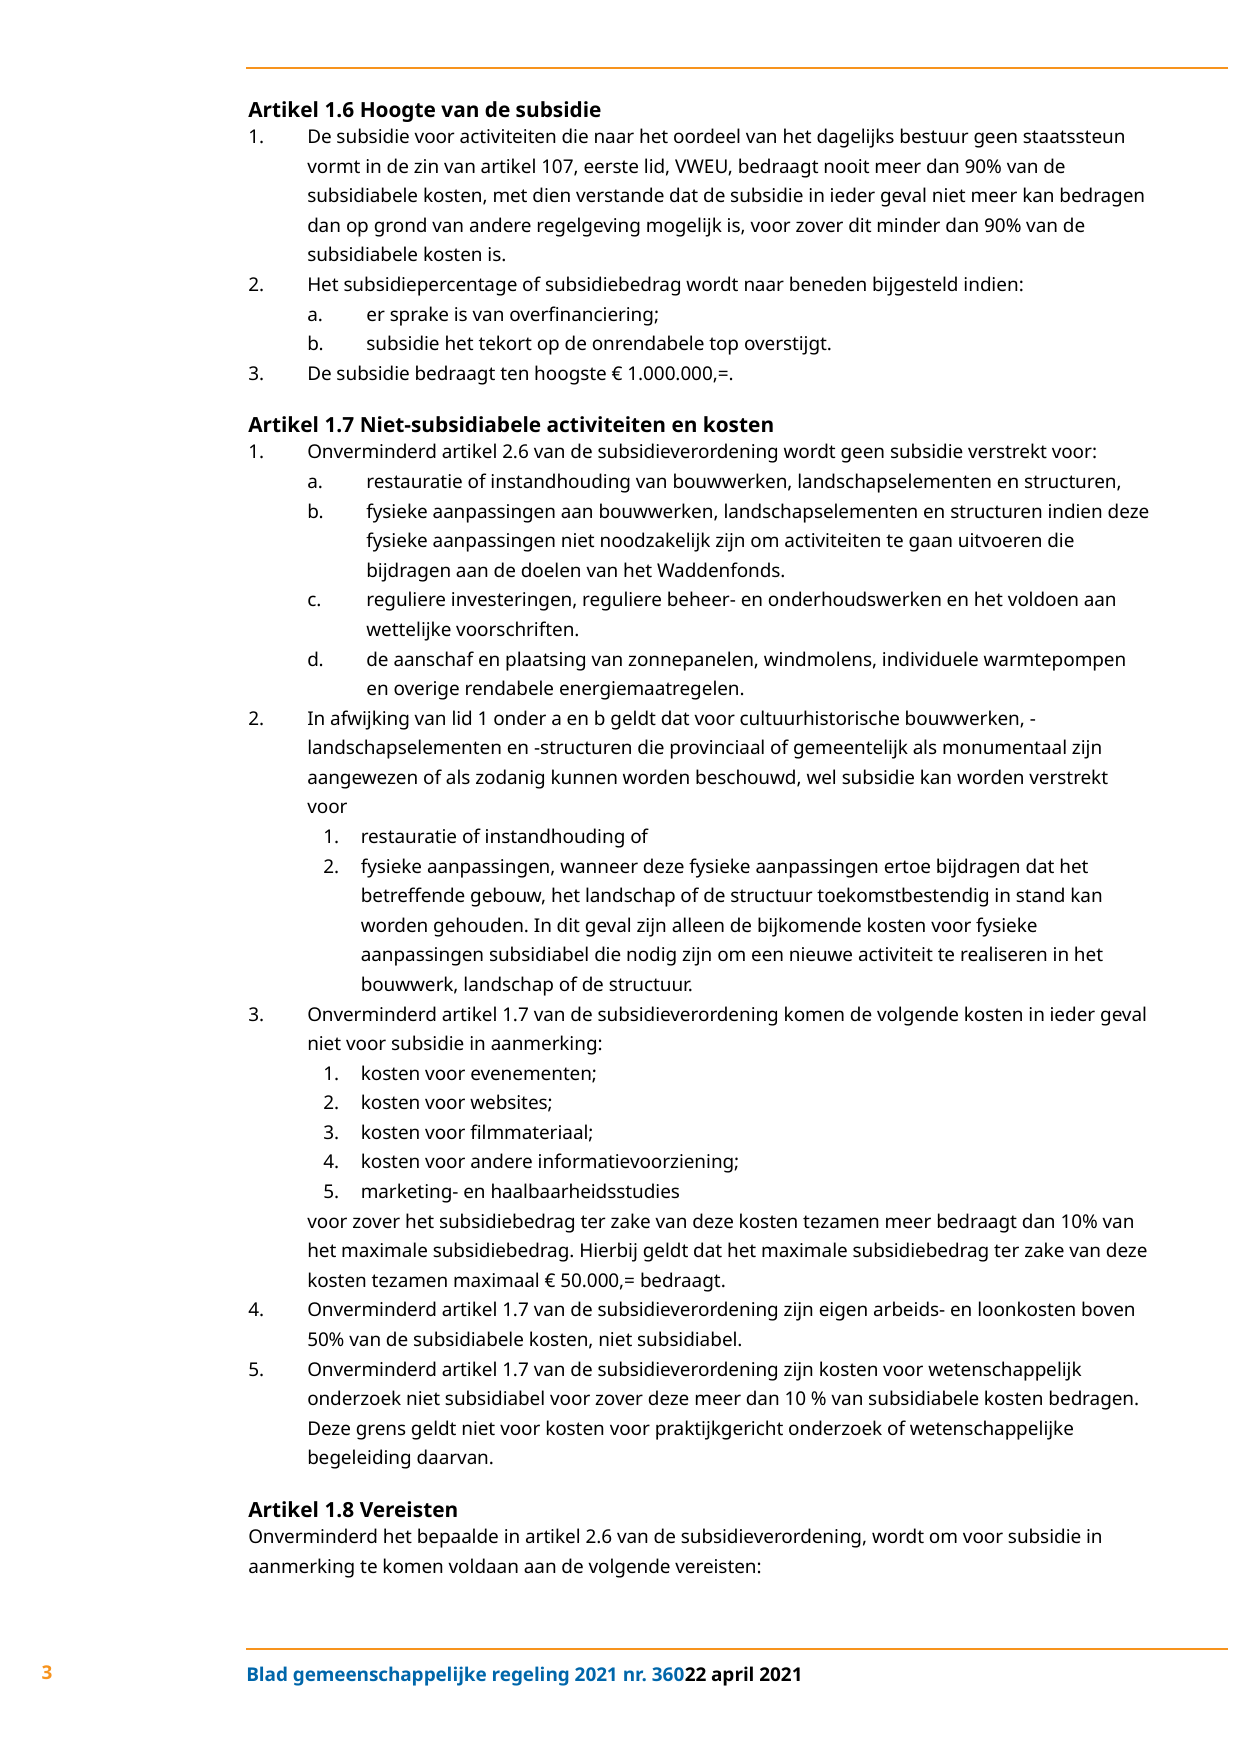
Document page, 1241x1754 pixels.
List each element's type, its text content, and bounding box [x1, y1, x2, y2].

text Artikel 1.6 Hoogte van de subsidie [248, 95, 1152, 123]
list Onverminderd artikel 1.7 van de subsidieverordening komen de volgende kosten in ieder geval niet voor subsidie in aanmerking: [248, 1001, 1152, 1056]
list voor zover het subsidiebedrag ter zake van deze kosten tezamen meer bedraagt dan 10% van het maximale subsidiebedrag. Hierbij geldt dat het maximale subsidiebedrag ter zake van deze kosten tezamen maximaal € 50.000,= bedraagt. [248, 1208, 1152, 1293]
list kosten voor andere informatievoorziening; [323, 1149, 1152, 1174]
list fysieke aanpassingen, wanneer deze fysieke aanpassingen ertoe bijdragen dat het betreffende gebouw, het landschap of de structuur toekomstbestendig in stand kan worden gehouden. In dit geval zijn alleen de bijkomende kosten voor fysieke aanpassingen subsidiabel die nodig zijn om een nieuwe activiteit te realiseren in het bouwwerk, landschap of de structuur. [323, 853, 1152, 997]
list marketing- en haalbaarheidsstudies [323, 1178, 1152, 1204]
list Onverminderd artikel 1.7 van de subsidieverordening zijn eigen arbeids- en loonkosten boven 50% van de subsidiabele kosten, niet subsidiabel. [248, 1297, 1152, 1352]
list restauratie of instandhouding van bouwwerken, landschapselementen en structuren, [307, 468, 1152, 494]
list De subsidie voor activiteiten die naar het oordeel van het dagelijks bestuur geen staatssteun vormt in de zin van artikel 107, eerste lid, VWEU, bedraagt nooit meer dan 90% van de subsidiabele kosten, met dien verstande dat de subsidie in ieder geval niet meer kan bedragen dan op grond van andere regelgeving mogelijk is, voor zover dit minder dan 90% van de subsidiabele kosten is. [248, 123, 1152, 267]
list Het subsidiepercentage of subsidiebedrag wordt naar beneden bijgesteld indien: [248, 271, 1152, 297]
list subsidie het tekort op de onrendabele top overstijgt. [307, 330, 1152, 356]
text Artikel 1.7 Niet-subsidiabele activiteiten en kosten [248, 410, 1152, 439]
list Onverminderd artikel 2.6 van de subsidieverordening wordt geen subsidie verstrekt voor: [248, 439, 1152, 464]
list In afwijking van lid 1 onder a en b geldt dat voor cultuurhistorische bouwwerken, - landschapselementen en -structuren die provinciaal of gemeentelijk als monumentaal zijn aangewezen of als zodanig kunnen worden beschouwd, wel subsidie kan worden verstrekt voor [248, 705, 1152, 819]
list reguliere investeringen, reguliere beheer- en onderhoudswerken en het voldoen aan wettelijke voorschriften. [307, 587, 1152, 642]
list restauratie of instandhouding of [323, 823, 1152, 849]
list fysieke aanpassingen aan bouwwerken, landschapselementen en structuren indien deze fysieke aanpassingen niet noodzakelijk zijn om activiteiten te gaan uitvoeren die bijdragen aan de doelen van het Waddenfonds. [307, 498, 1152, 583]
list kosten voor evenementen; [323, 1060, 1152, 1086]
picture [41, 47, 231, 172]
text Artikel 1.8 Vereisten [248, 1495, 1152, 1523]
list kosten voor filmmateriaal; [323, 1119, 1152, 1145]
list er sprake is van overfinanciering; [307, 301, 1152, 326]
text Onverminderd het bepaalde in artikel 2.6 van de subsidieverordening, wordt om voor subsidie in aanmerking te komen voldaan aan de volgende vereisten: [248, 1523, 1152, 1579]
list De subsidie bedraagt ten hoogste € 1.000.000,=. [248, 360, 1152, 386]
list de aanschaf en plaatsing van zonnepanelen, windmolens, individuele warmtepompen en overige rendabele energiemaatregelen. [307, 646, 1152, 701]
list kosten voor websites; [323, 1089, 1152, 1115]
list Onverminderd artikel 1.7 van de subsidieverordening zijn kosten voor wetenschappelijk onderzoek niet subsidiabel voor zover deze meer dan 10 % van subsidiabele kosten bedragen. Deze grens geldt niet voor kosten voor praktijkgericht onderzoek of wetenschappelijke begeleiding daarvan. [248, 1356, 1152, 1470]
